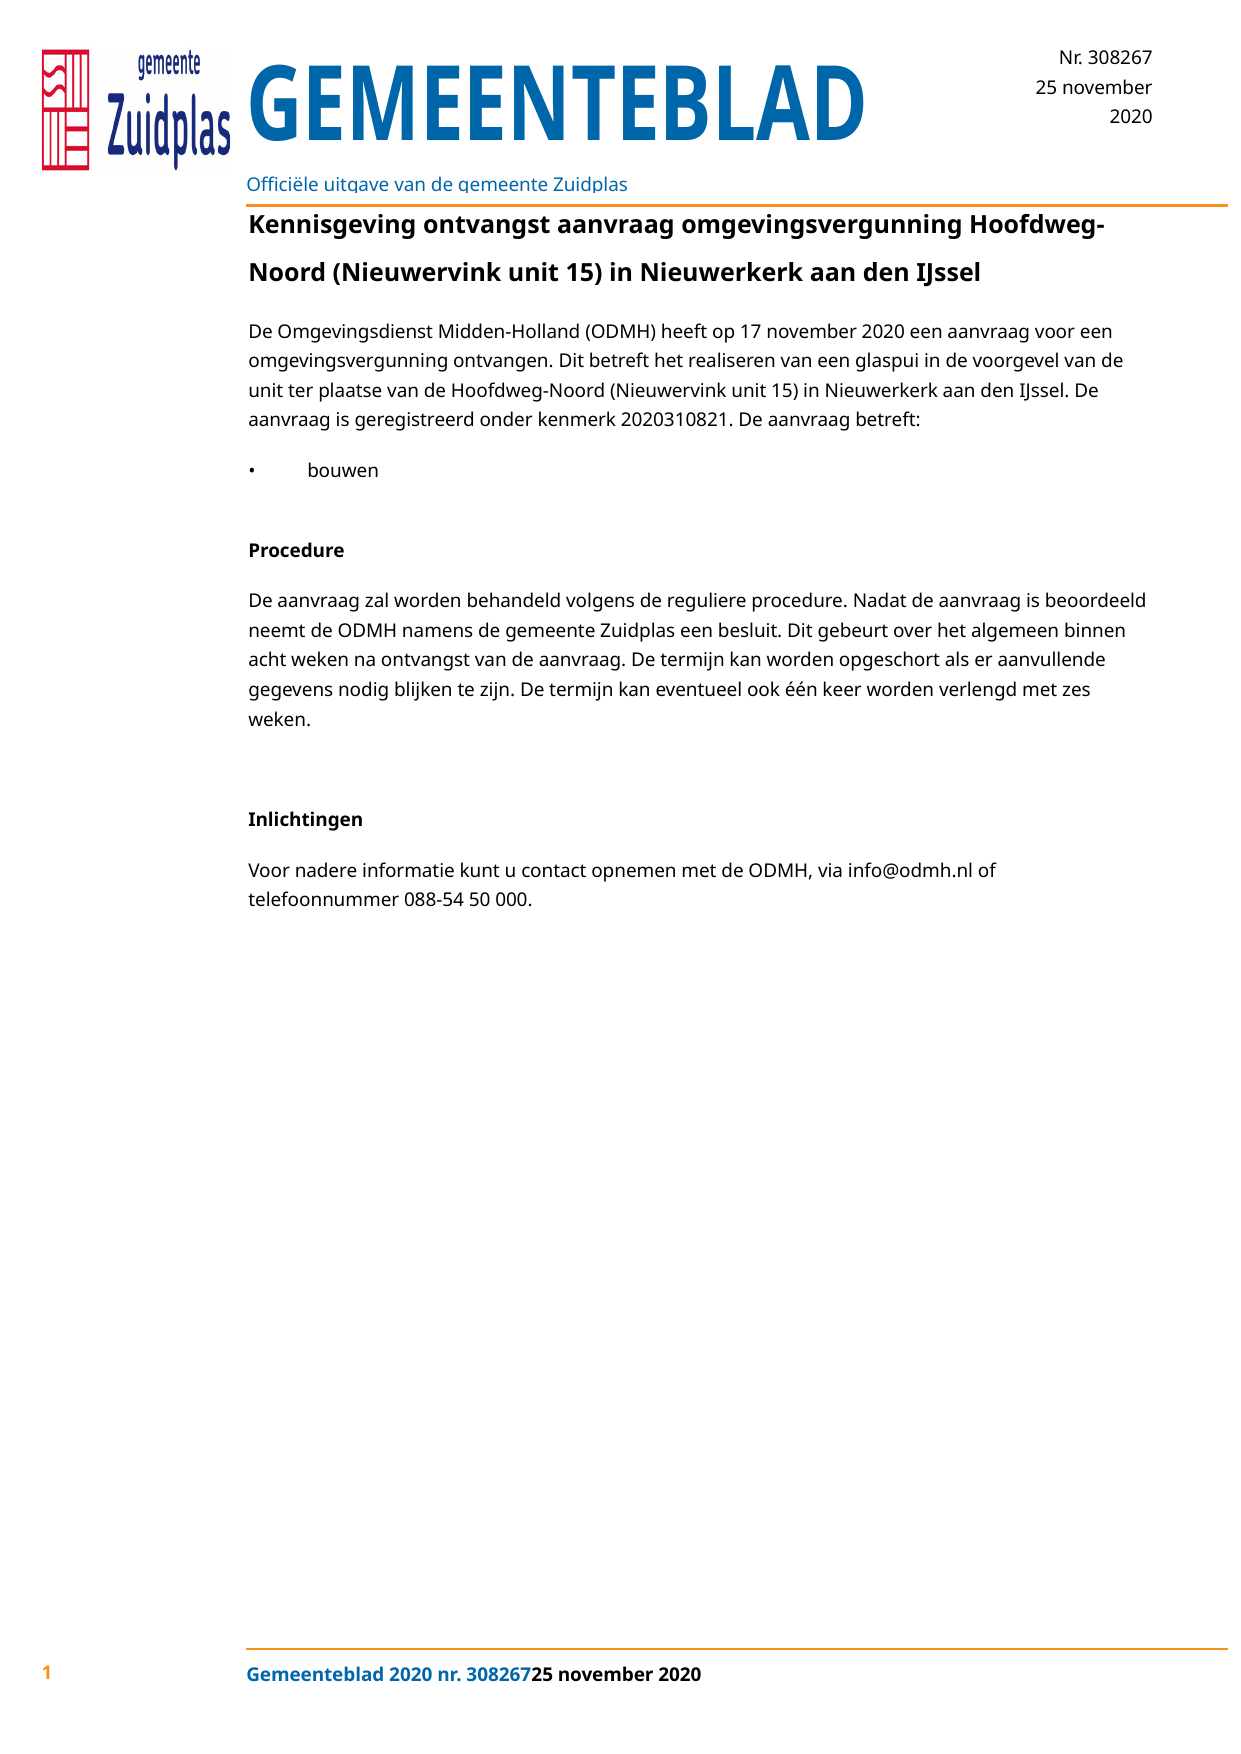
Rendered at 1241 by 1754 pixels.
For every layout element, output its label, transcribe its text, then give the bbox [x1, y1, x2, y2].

text Inlichtingen [248, 807, 1152, 832]
text Procedure [248, 537, 1152, 563]
list bouwen [248, 457, 1152, 483]
text Voor nadere informatie kunt u contact opnemen met de ODMH, via info@odmh.nl of telefoonnummer 088-54 50 000. [248, 857, 1152, 912]
text De aanvraag zal worden behandeld volgens de reguliere procedure. Nadat de aanvraag is beoordeeld neemt de ODMH namens de gemeente Zuidplas een besluit. Dit gebeurt over het algemeen binnen acht weken na ontvangst van de aanvraag. De termijn kan worden opgeschort als er aanvullende gegevens nodig blijken te zijn. De termijn kan eventueel ook één keer worden verlengd met zes weken. [248, 587, 1152, 732]
text Kennisgeving ontvangst aanvraag omgevingsvergunning Hoofdweg-Noord (Nieuwervink unit 15) in Nieuwerkerk aan den IJssel [248, 207, 1152, 288]
text De Omgevingsdienst Midden-Holland (ODMH) heeft op 17 november 2020 een aanvraag voor een omgevingsvergunning ontvangen. Dit betreft het realiseren van een glaspui in de voorgevel van de unit ter plaatse van de Hoofdweg-Noord (Nieuwervink unit 15) in Nieuwerkerk aan den IJssel. De aanvraag is geregistreerd onder kenmerk 2020310821. De aanvraag betreft: [248, 318, 1152, 432]
picture [41, 47, 231, 172]
